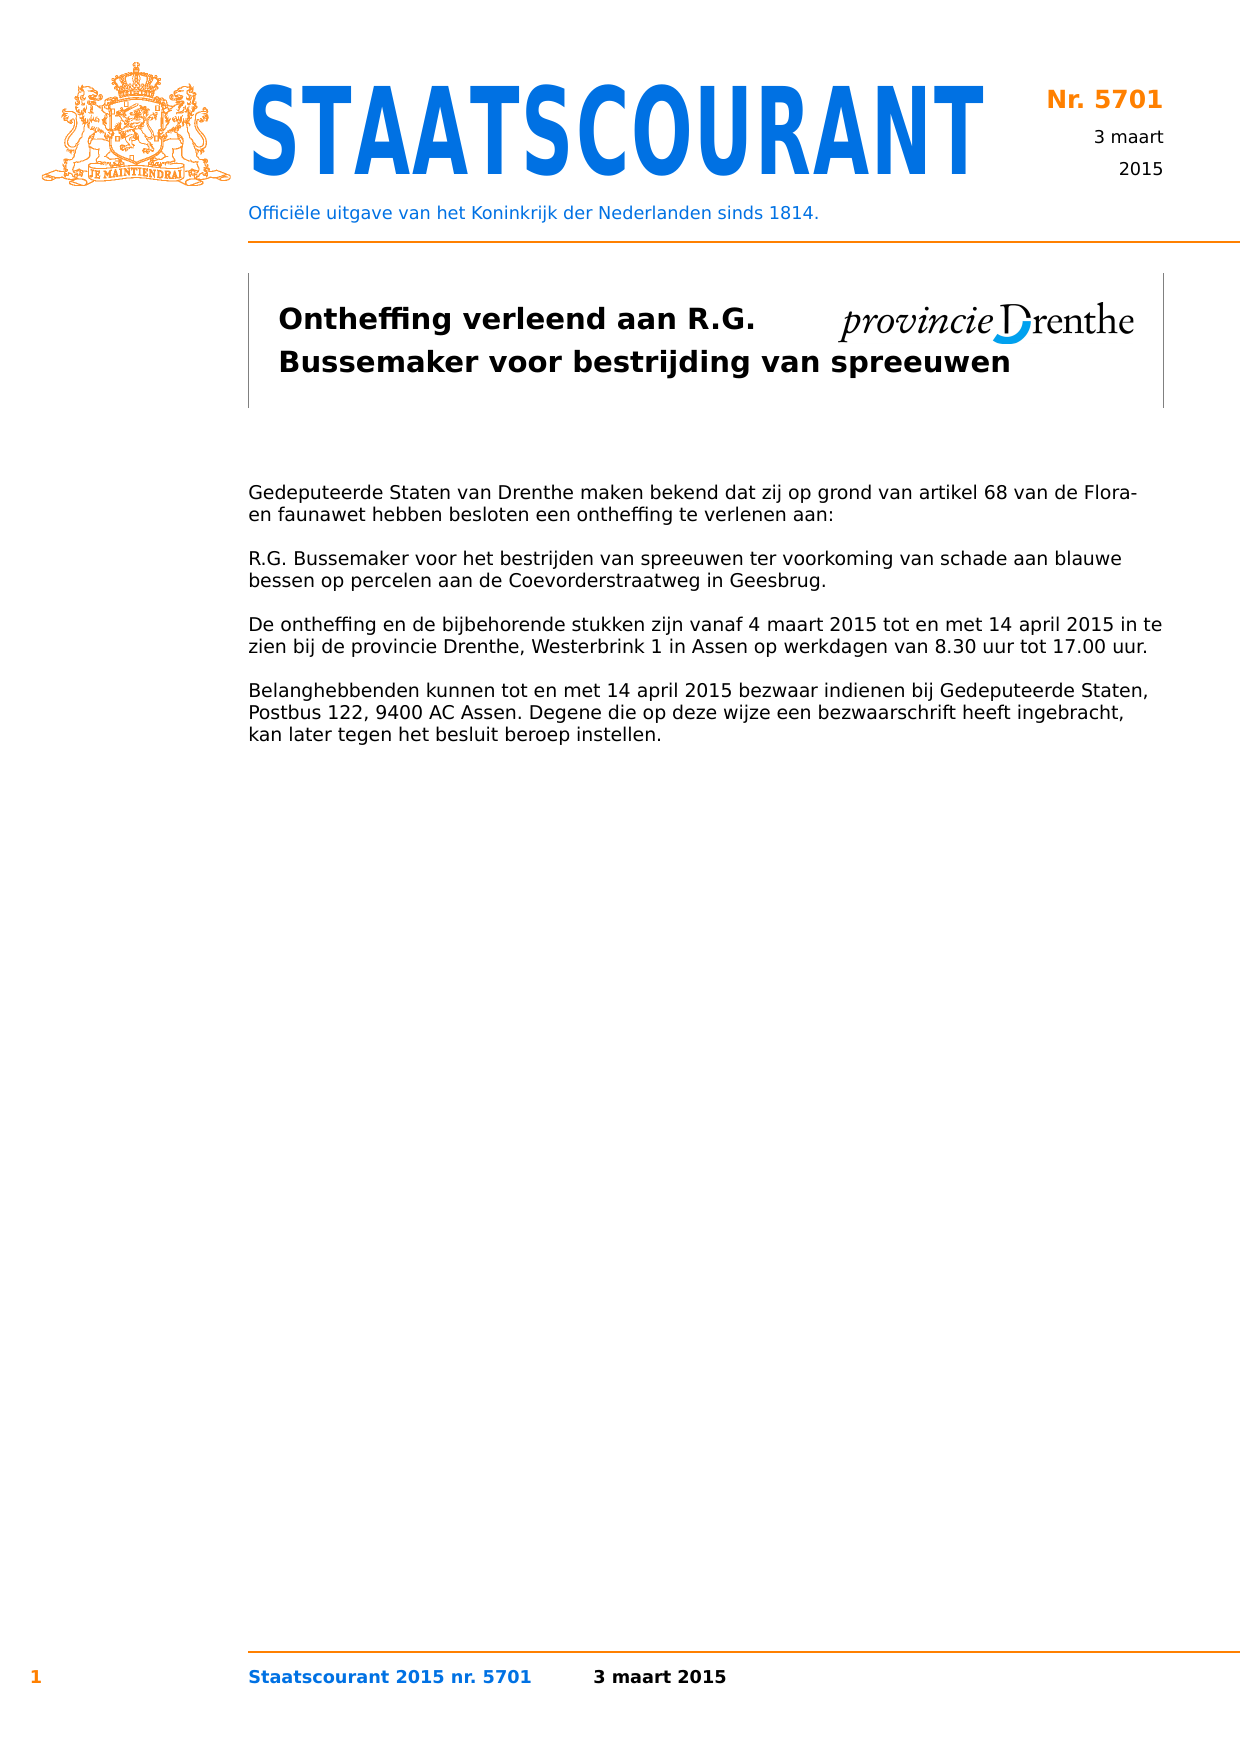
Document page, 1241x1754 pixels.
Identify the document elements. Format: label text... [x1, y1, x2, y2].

table_header STAATSCOURANT [248, 62, 998, 203]
table_cell 2015 [998, 153, 1240, 203]
subtitle Ontheffing verleend aan R.G. Bussemaker voor bestrijding van spreeuwen [249, 273, 1163, 408]
table_cell Officiële uitgave van het Koninkrijk der Nederlanden sinds 1814. [248, 203, 1240, 241]
text R.G. Bussemaker voor het bestrijden van spreeuwen ter voorkoming van schade aan blauwe bessen op percelen aan de Coevorderstraatweg in Geesbrug. [248, 548, 1163, 592]
picture [41, 62, 231, 186]
table_cell 3 maart [998, 121, 1240, 153]
table_header [25, 62, 248, 241]
text Gedeputeerde Staten van Drenthe maken bekend dat zij op grond van artikel 68 van de Flora- en faunawet hebben besloten een ontheffing te verlenen aan: [248, 482, 1163, 526]
table_header Nr. 5701 [998, 62, 1240, 121]
picture [838, 302, 1134, 344]
text De ontheffing en de bijbehorende stukken zijn vanaf 4 maart 2015 tot en met 14 april 2015 in te zien bij de provincie Drenthe, Westerbrink 1 in Assen op werkdagen van 8.30 uur tot 17.00 uur. [248, 614, 1163, 658]
text Belanghebbenden kunnen tot en met 14 april 2015 bezwaar indienen bij Gedeputeerde Staten, Postbus 122, 9400 AC Assen. Degene die op deze wijze een bezwaarschrift heeft ingebracht, kan later tegen het besluit beroep instellen. [248, 680, 1163, 746]
